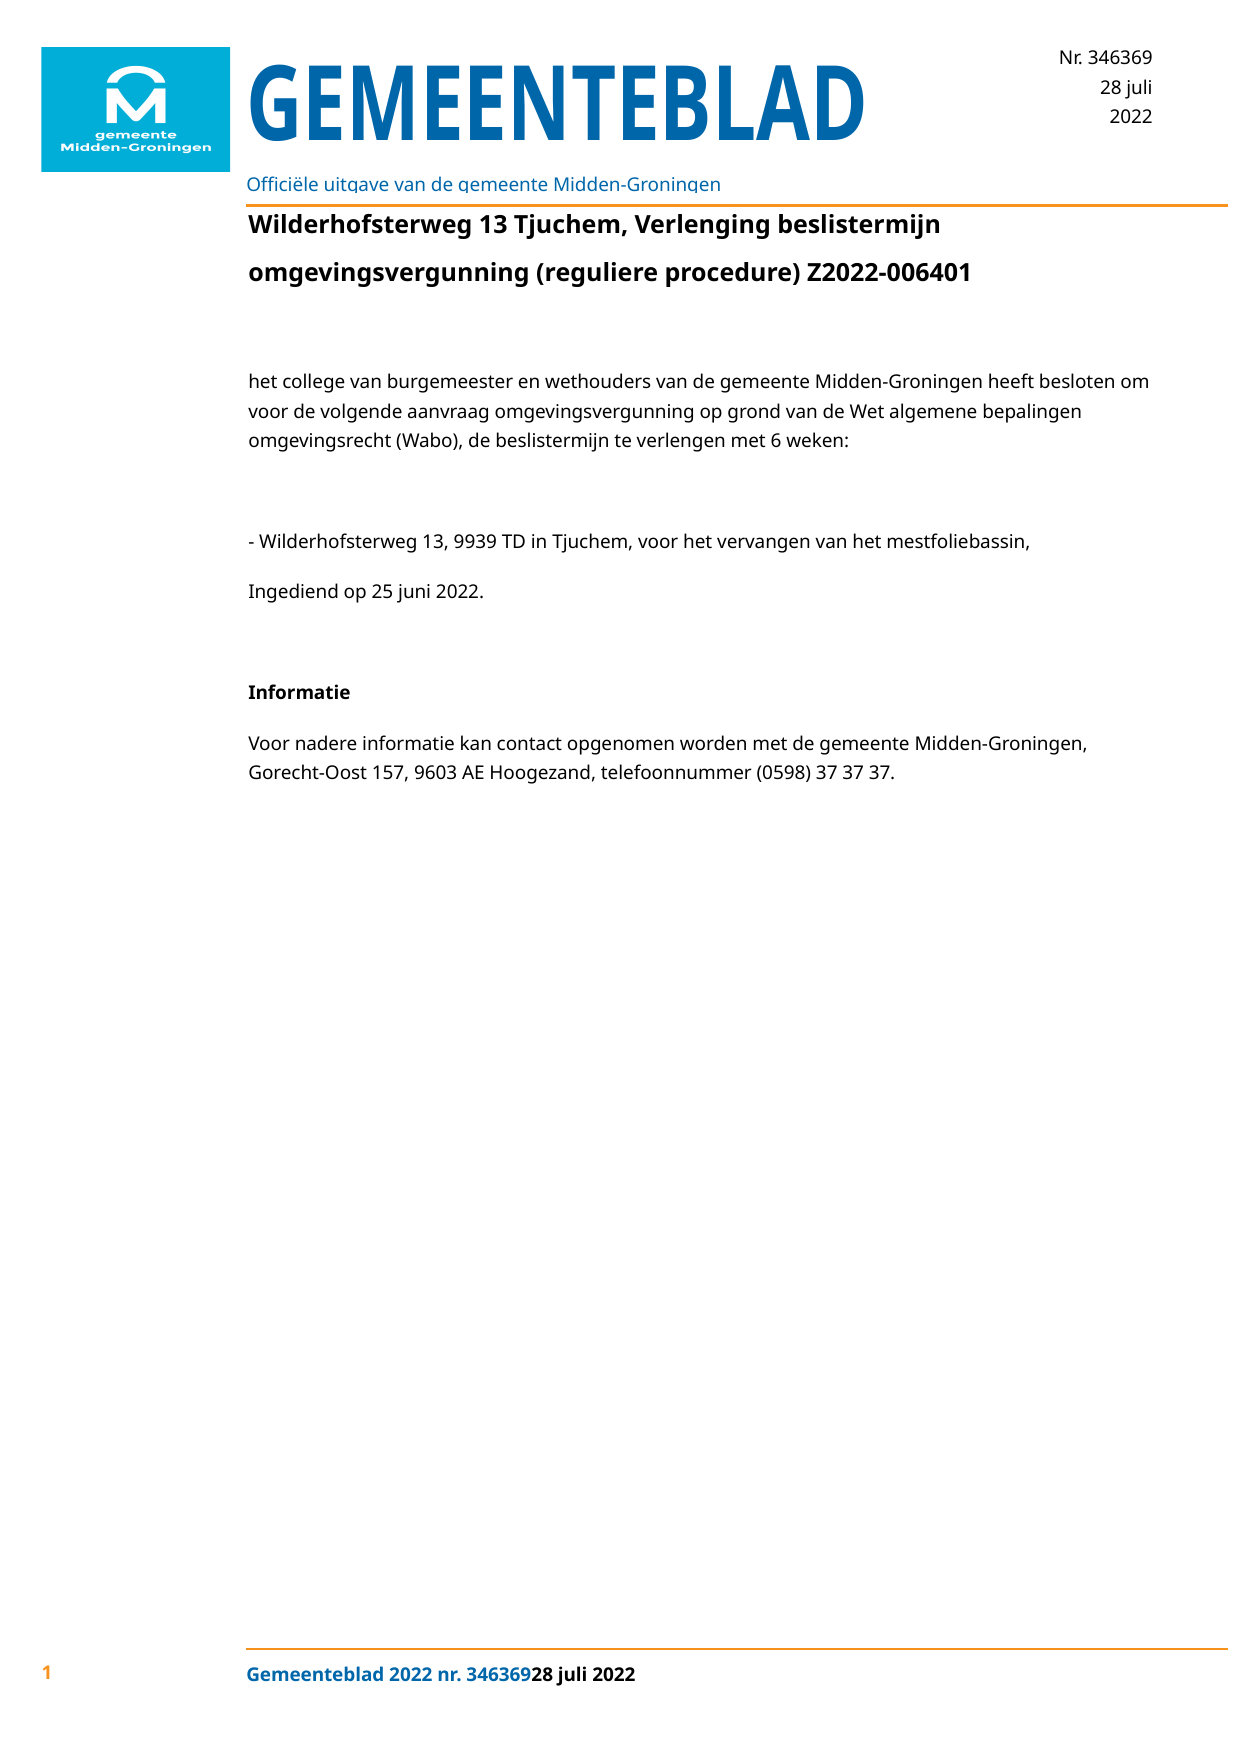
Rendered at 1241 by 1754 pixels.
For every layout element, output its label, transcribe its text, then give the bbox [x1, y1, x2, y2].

text Voor nadere informatie kan contact opgenomen worden met de gemeente Midden-Groningen, Gorecht-Oost 157, 9603 AE Hoogezand, telefoonnummer (0598) 37 37 37. [248, 730, 1152, 785]
text het college van burgemeester en wethouders van de gemeente Midden-Groningen heeft besloten om voor de volgende aanvraag omgevingsvergunning op grond van de Wet algemene bepalingen omgevingsrecht (Wabo), de beslistermijn te verlengen met 6 weken: [248, 368, 1152, 453]
text - Wilderhofsterweg 13, 9939 TD in Tjuchem, voor het vervangen van het mestfoliebassin, [248, 528, 1152, 554]
text Informatie [248, 679, 1152, 705]
picture [108, 66, 164, 82]
picture [107, 89, 165, 122]
text Wilderhofsterweg 13 Tjuchem, Verlenging beslistermijn omgevingsvergunning (reguliere procedure) Z2022-006401 [248, 207, 1152, 288]
text Ingediend op 25 juni 2022. [248, 579, 1152, 604]
picture [184, 146, 190, 153]
